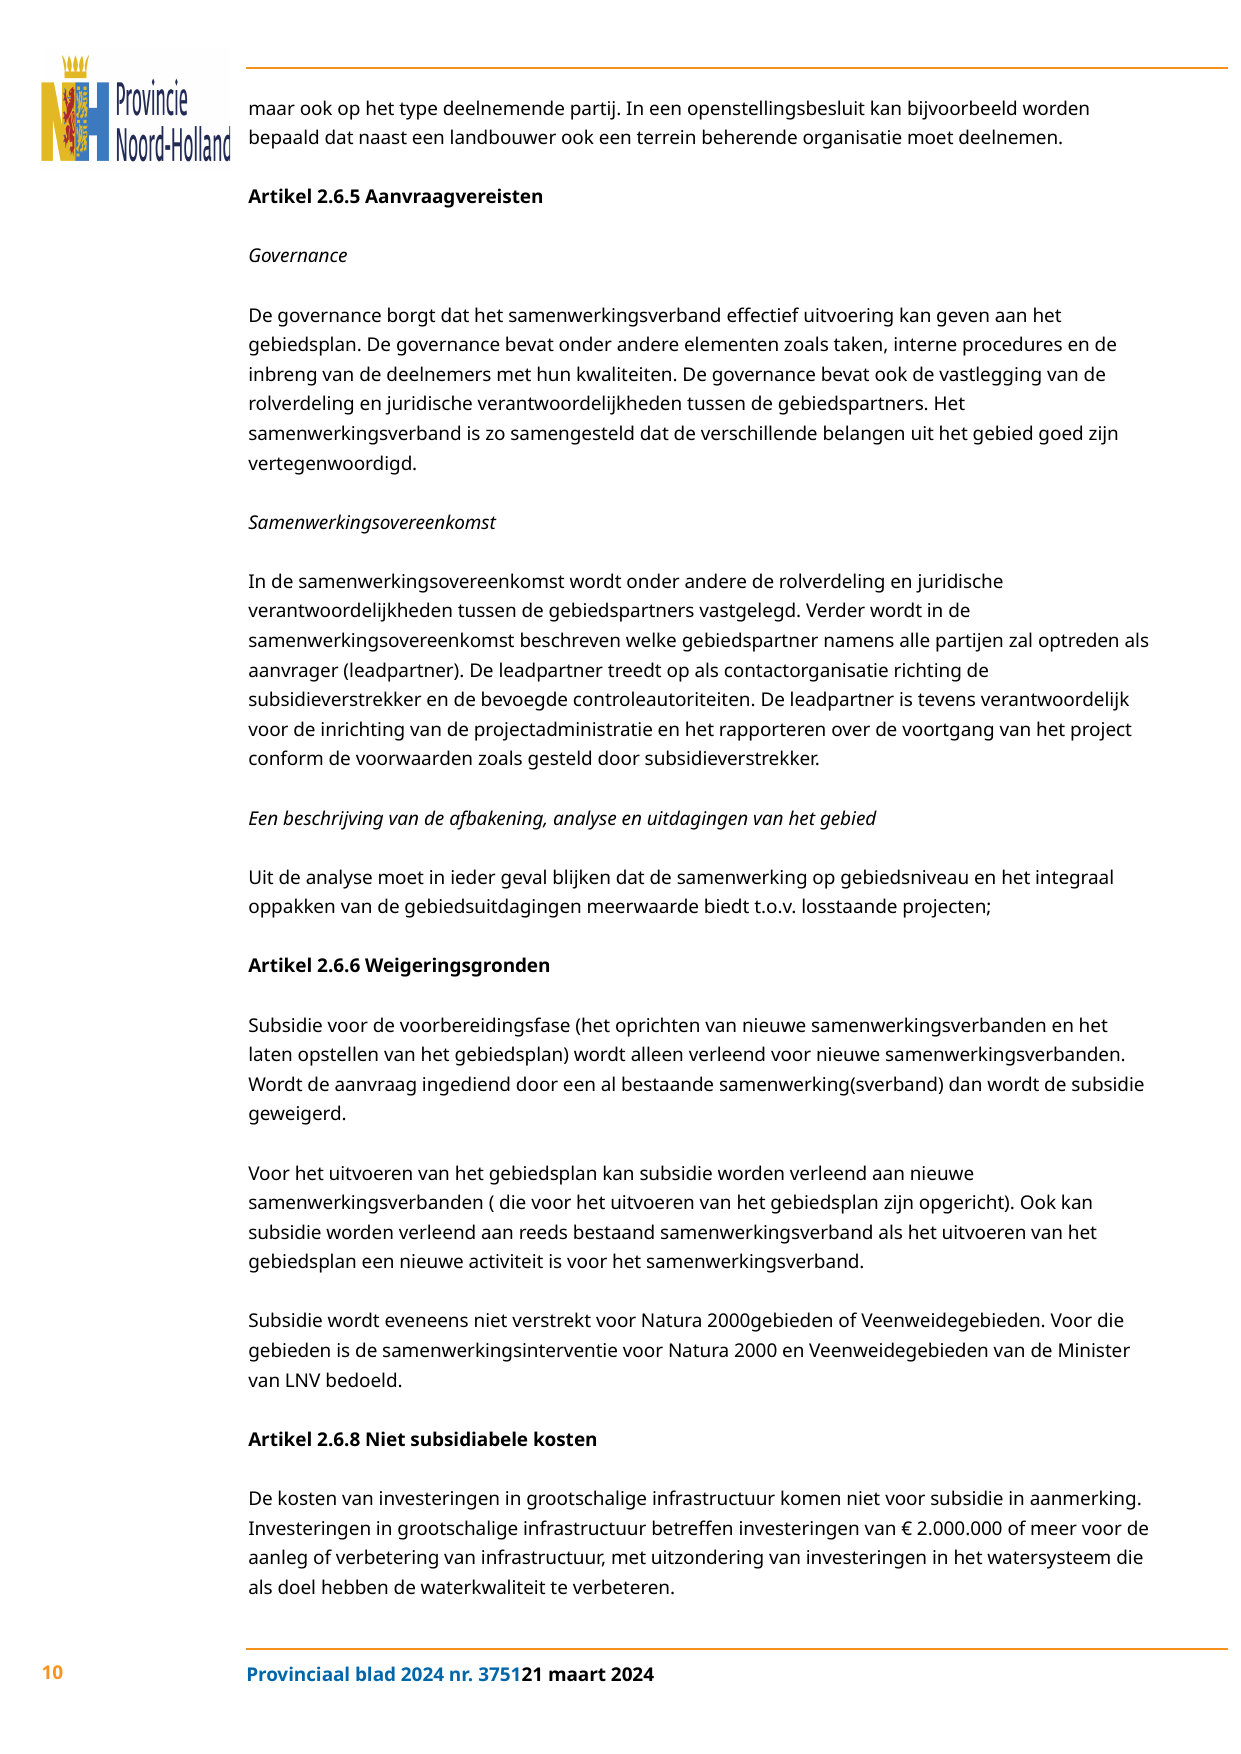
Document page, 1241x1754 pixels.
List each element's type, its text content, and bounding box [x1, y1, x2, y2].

text Voor het uitvoeren van het gebiedsplan kan subsidie worden verleend aan nieuwe samenwerkingsverbanden ( die voor het uitvoeren van het gebiedsplan zijn opgericht). Ook kan subsidie worden verleend aan reeds bestaand samenwerkingsverband als het uitvoeren van het gebiedsplan een nieuwe activiteit is voor het samenwerkingsverband. [248, 1160, 1152, 1274]
text Artikel 2.6.6 Weigeringsgronden [248, 953, 1152, 978]
text De kosten van investeringen in grootschalige infrastructuur komen niet voor subsidie in aanmerking. Investeringen in grootschalige infrastructuur betreffen investeringen van € 2.000.000 of meer voor de aanleg of verbetering van infrastructuur, met uitzondering van investeringen in het watersysteem die als doel hebben de waterkwaliteit te verbeteren. [248, 1485, 1152, 1600]
text Artikel 2.6.8 Niet subsidiabele kosten [248, 1426, 1152, 1452]
text Samenwerkingsovereenkomst [248, 509, 1152, 535]
text Uit de analyse moet in ieder geval blijken dat de samenwerking op gebiedsniveau en het integraal oppakken van de gebiedsuitdagingen meerwaarde biedt t.o.v. losstaande projecten; [248, 864, 1152, 919]
text In de samenwerkingsovereenkomst wordt onder andere de rolverdeling en juridische verantwoordelijkheden tussen de gebiedspartners vastgelegd. Verder wordt in de samenwerkingsovereenkomst beschreven welke gebiedspartner namens alle partijen zal optreden als aanvrager (leadpartner). De leadpartner treedt op als contactorganisatie richting de subsidieverstrekker en de bevoegde controleautoriteiten. De leadpartner is tevens verantwoordelijk voor de inrichting van de projectadministratie en het rapporteren over de voortgang van het project conform de voorwaarden zoals gesteld door subsidieverstrekker. [248, 568, 1152, 771]
text Een beschrijving van de afbakening, analyse en uitdagingen van het gebied [248, 805, 1152, 831]
text Artikel 2.6.5 Aanvraagvereisten [248, 183, 1152, 209]
text Subsidie voor de voorbereidingsfase (het oprichten van nieuwe samenwerkingsverbanden en het laten opstellen van het gebiedsplan) wordt alleen verleend voor nieuwe samenwerkingsverbanden. Wordt de aanvraag ingediend door een al bestaande samenwerking(sverband) dan wordt de subsidie geweigerd. [248, 1012, 1152, 1126]
text De governance borgt dat het samenwerkingsverband effectief uitvoering kan geven aan het gebiedsplan. De governance bevat onder andere elementen zoals taken, interne procedures en de inbreng van de deelnemers met hun kwaliteiten. De governance bevat ook de vastlegging van de rolverdeling en juridische verantwoordelijkheden tussen de gebiedspartners. Het samenwerkingsverband is zo samengesteld dat de verschillende belangen uit het gebied goed zijn vertegenwoordigd. [248, 302, 1152, 476]
text Subsidie wordt eveneens niet verstrekt voor Natura 2000gebieden of Veenweidegebieden. Voor die gebieden is de samenwerkingsinterventie voor Natura 2000 en Veenweidegebieden van de Minister van LNV bedoeld. [248, 1308, 1152, 1393]
picture [41, 47, 231, 172]
text maar ook op het type deelnemende partij. In een openstellingsbesluit kan bijvoorbeeld worden bepaald dat naast een landbouwer ook een terrein beherende organisatie moet deelnemen. [248, 95, 1152, 150]
text Governance [248, 243, 1152, 268]
